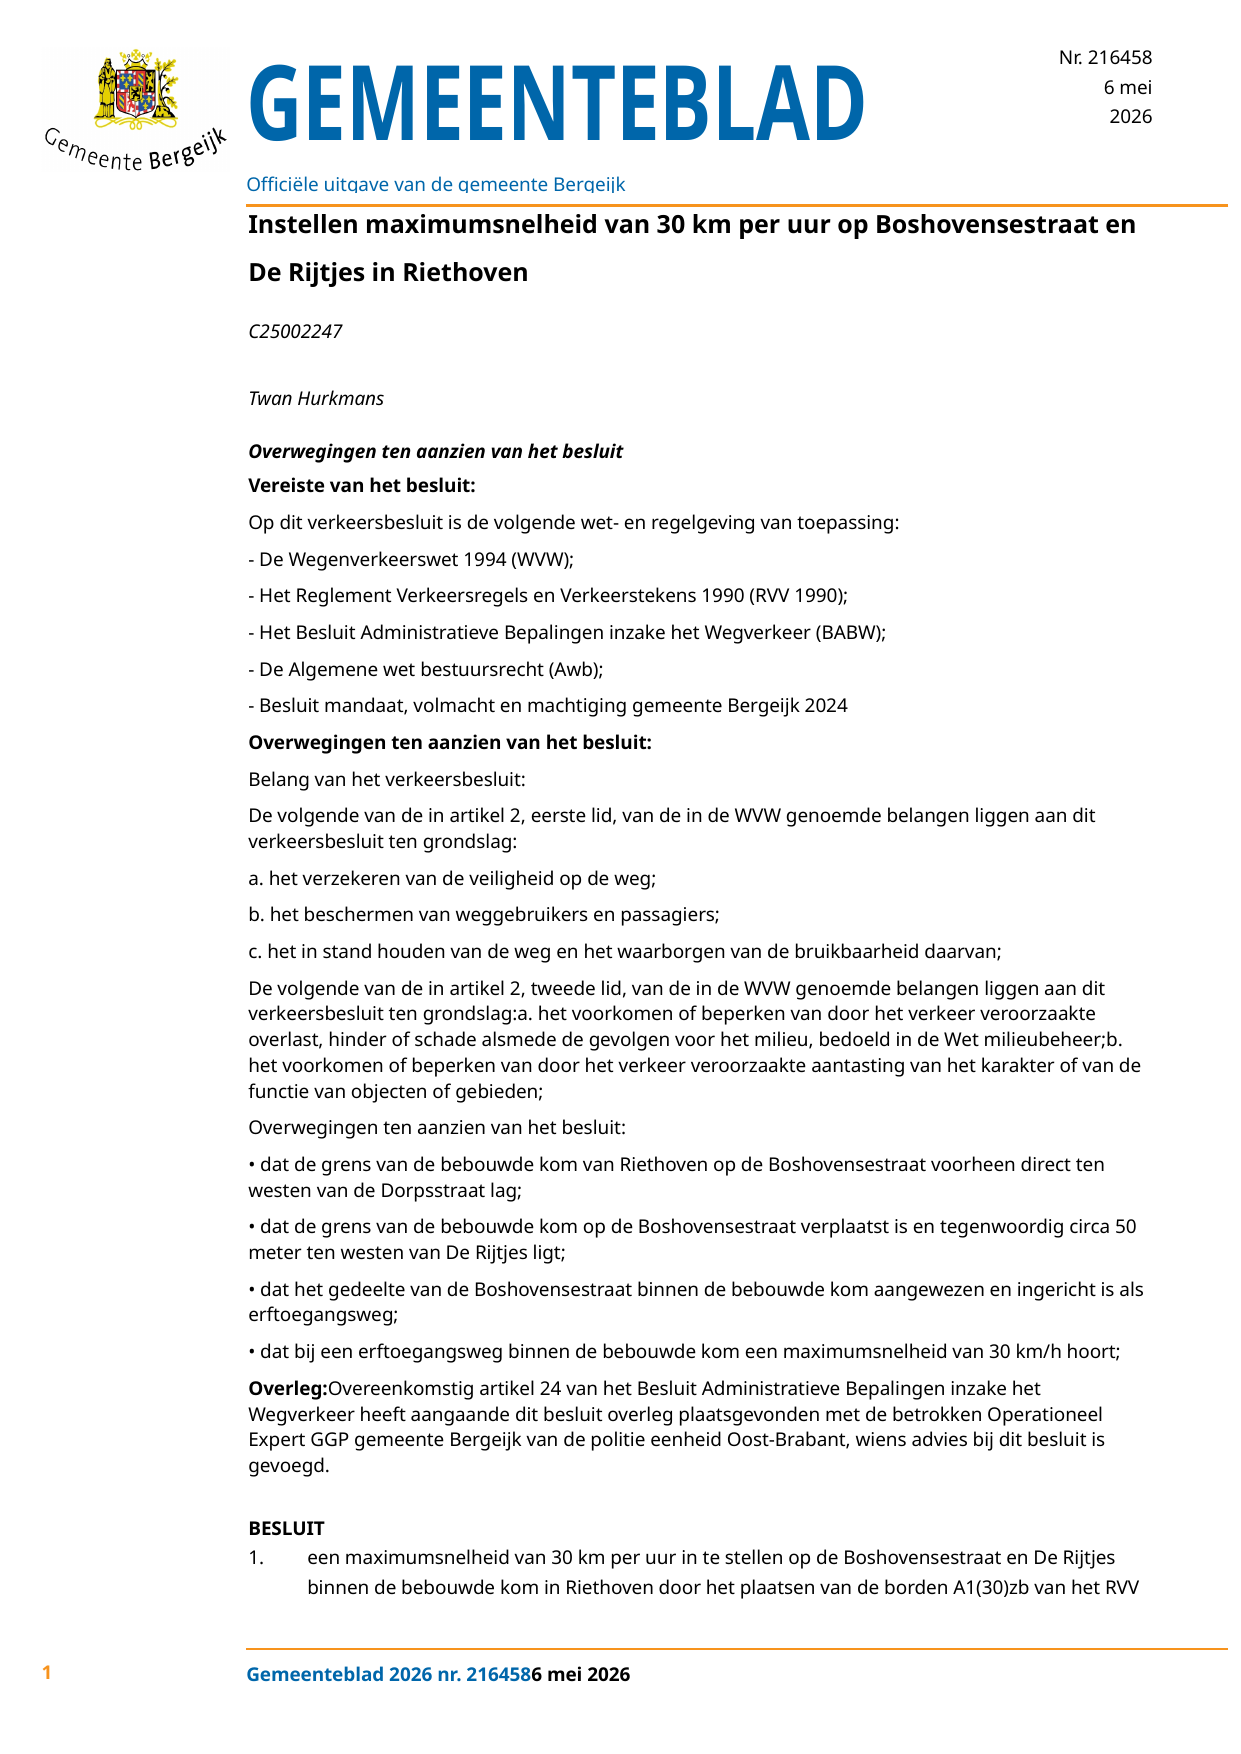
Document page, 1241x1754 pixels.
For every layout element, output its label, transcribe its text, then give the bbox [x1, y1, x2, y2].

text - De Algemene wet bestuursrecht (Awb); [248, 656, 1152, 682]
text Overleg:Overeenkomstig artikel 24 van het Besluit Administratieve Bepalingen inzake het Wegverkeer heeft aangaande dit besluit overleg plaatsgevonden met de betrokken Operationeel Expert GGP gemeente Bergeijk van de politie eenheid Oost-Brabant, wiens advies bij dit besluit is gevoegd. [248, 1375, 1152, 1478]
text - Besluit mandaat, volmacht en machtiging gemeente Bergeijk 2024 [248, 692, 1152, 718]
text Overwegingen ten aanzien van het besluit: [248, 729, 1152, 755]
text Twan Hurkmans [248, 386, 1152, 411]
text Op dit verkeersbesluit is de volgende wet- en regelgeving van toepassing: [248, 509, 1152, 535]
text b. het beschermen van weggebruikers en passagiers; [248, 902, 1152, 927]
text • dat de grens van de bebouwde kom op de Boshovensestraat verplaatst is en tegenwoordig circa 50 meter ten westen van De Rijtjes ligt; [248, 1213, 1152, 1265]
text a. het verzekeren van de veiligheid op de weg; [248, 865, 1152, 891]
text De volgende van de in artikel 2, tweede lid, van de in de WVW genoemde belangen liggen aan dit verkeersbesluit ten grondslag:a. het voorkomen of beperken van door het verkeer veroorzaakte overlast, hinder of schade alsmede de gevolgen voor het milieu, bedoeld in de Wet milieubeheer;b. het voorkomen of beperken van door het verkeer veroorzaakte aantasting van het karakter of van de functie van objecten of gebieden; [248, 975, 1152, 1103]
text c. het in stand houden van de weg en het waarborgen van de bruikbaarheid daarvan; [248, 938, 1152, 964]
text De volgende van de in artikel 2, eerste lid, van de in de WVW genoemde belangen liggen aan dit verkeersbesluit ten grondslag: [248, 802, 1152, 854]
text BESLUIT [248, 1515, 1152, 1541]
list een maximumsnelheid van 30 km per uur in te stellen op de Boshovensestraat en De Rijtjes binnen de bebouwde kom in Riethoven door het plaatsen van de borden A1(30)zb van het RVV [248, 1544, 1152, 1600]
text Instellen maximumsnelheid van 30 km per uur op Boshovensestraat en De Rijtjes in Riethoven [248, 207, 1152, 288]
text Overwegingen ten aanzien van het besluit [248, 438, 1152, 464]
text • dat het gedeelte van de Boshovensestraat binnen de bebouwde kom aangewezen en ingericht is als erftoegangsweg; [248, 1276, 1152, 1327]
text • dat bij een erftoegangsweg binnen de bebouwde kom een maximumsnelheid van 30 km/h hoort; [248, 1338, 1152, 1364]
text - De Wegenverkeerswet 1994 (WVW); [248, 546, 1152, 572]
text Vereiste van het besluit: [248, 472, 1152, 498]
text - Het Besluit Administratieve Bepalingen inzake het Wegverkeer (BABW); [248, 619, 1152, 645]
text Overwegingen ten aanzien van het besluit: [248, 1114, 1152, 1140]
text C25002247 [248, 318, 1152, 344]
text Belang van het verkeersbesluit: [248, 766, 1152, 792]
text • dat de grens van de bebouwde kom van Riethoven op de Boshovensestraat voorheen direct ten westen van de Dorpsstraat lag; [248, 1151, 1152, 1203]
picture [41, 47, 231, 172]
text - Het Reglement Verkeersregels en Verkeerstekens 1990 (RVV 1990); [248, 582, 1152, 608]
